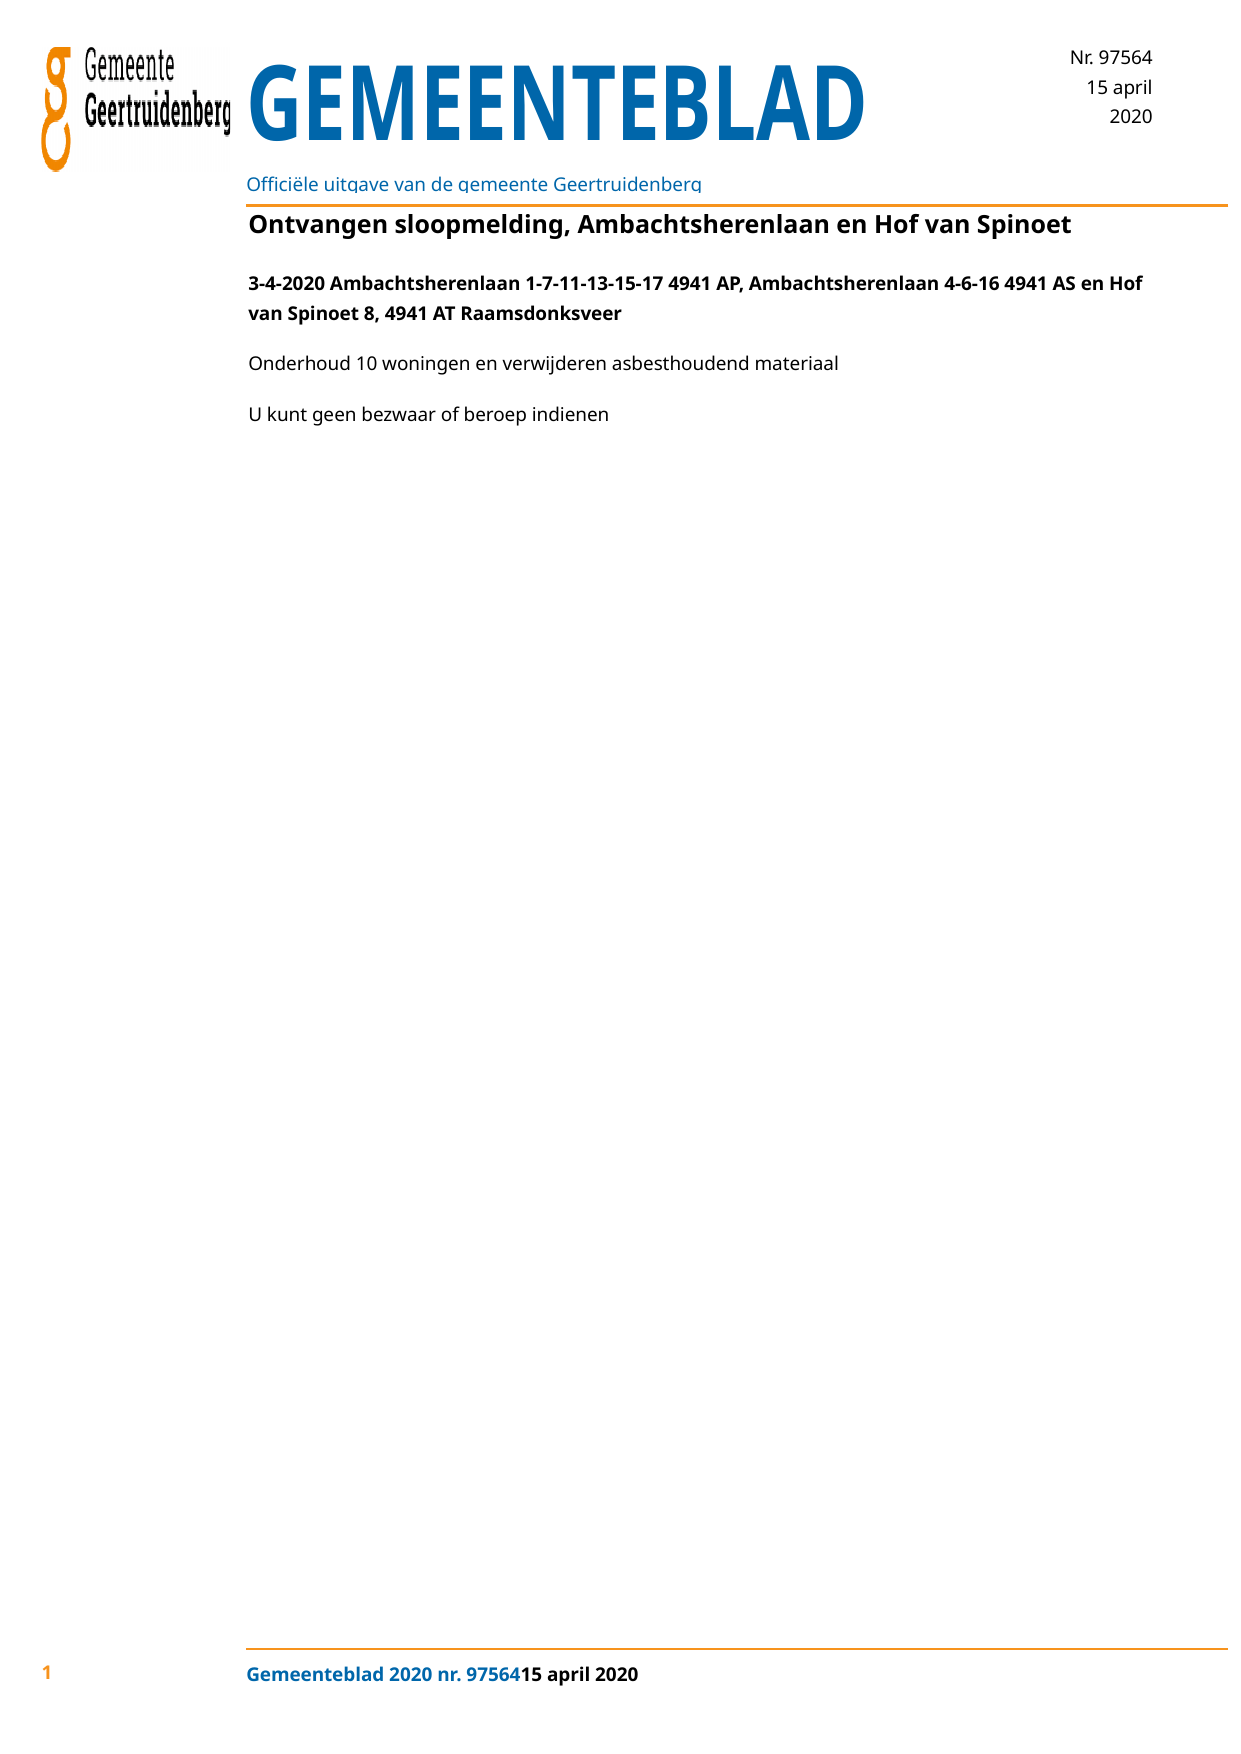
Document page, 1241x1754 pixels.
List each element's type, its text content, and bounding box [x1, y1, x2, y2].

text Ontvangen sloopmelding, Ambachtsherenlaan en Hof van Spinoet [248, 207, 1152, 241]
text Onderhoud 10 woningen en verwijderen asbesthoudend materiaal [248, 350, 1152, 376]
picture [41, 47, 231, 172]
text 3-4-2020 Ambachtsherenlaan 1-7-11-13-15-17 4941 AP, Ambachtsherenlaan 4-6-16 4941 AS en Hof van Spinoet 8, 4941 AT Raamsdonksveer [248, 270, 1152, 326]
text U kunt geen bezwaar of beroep indienen [248, 401, 1152, 426]
